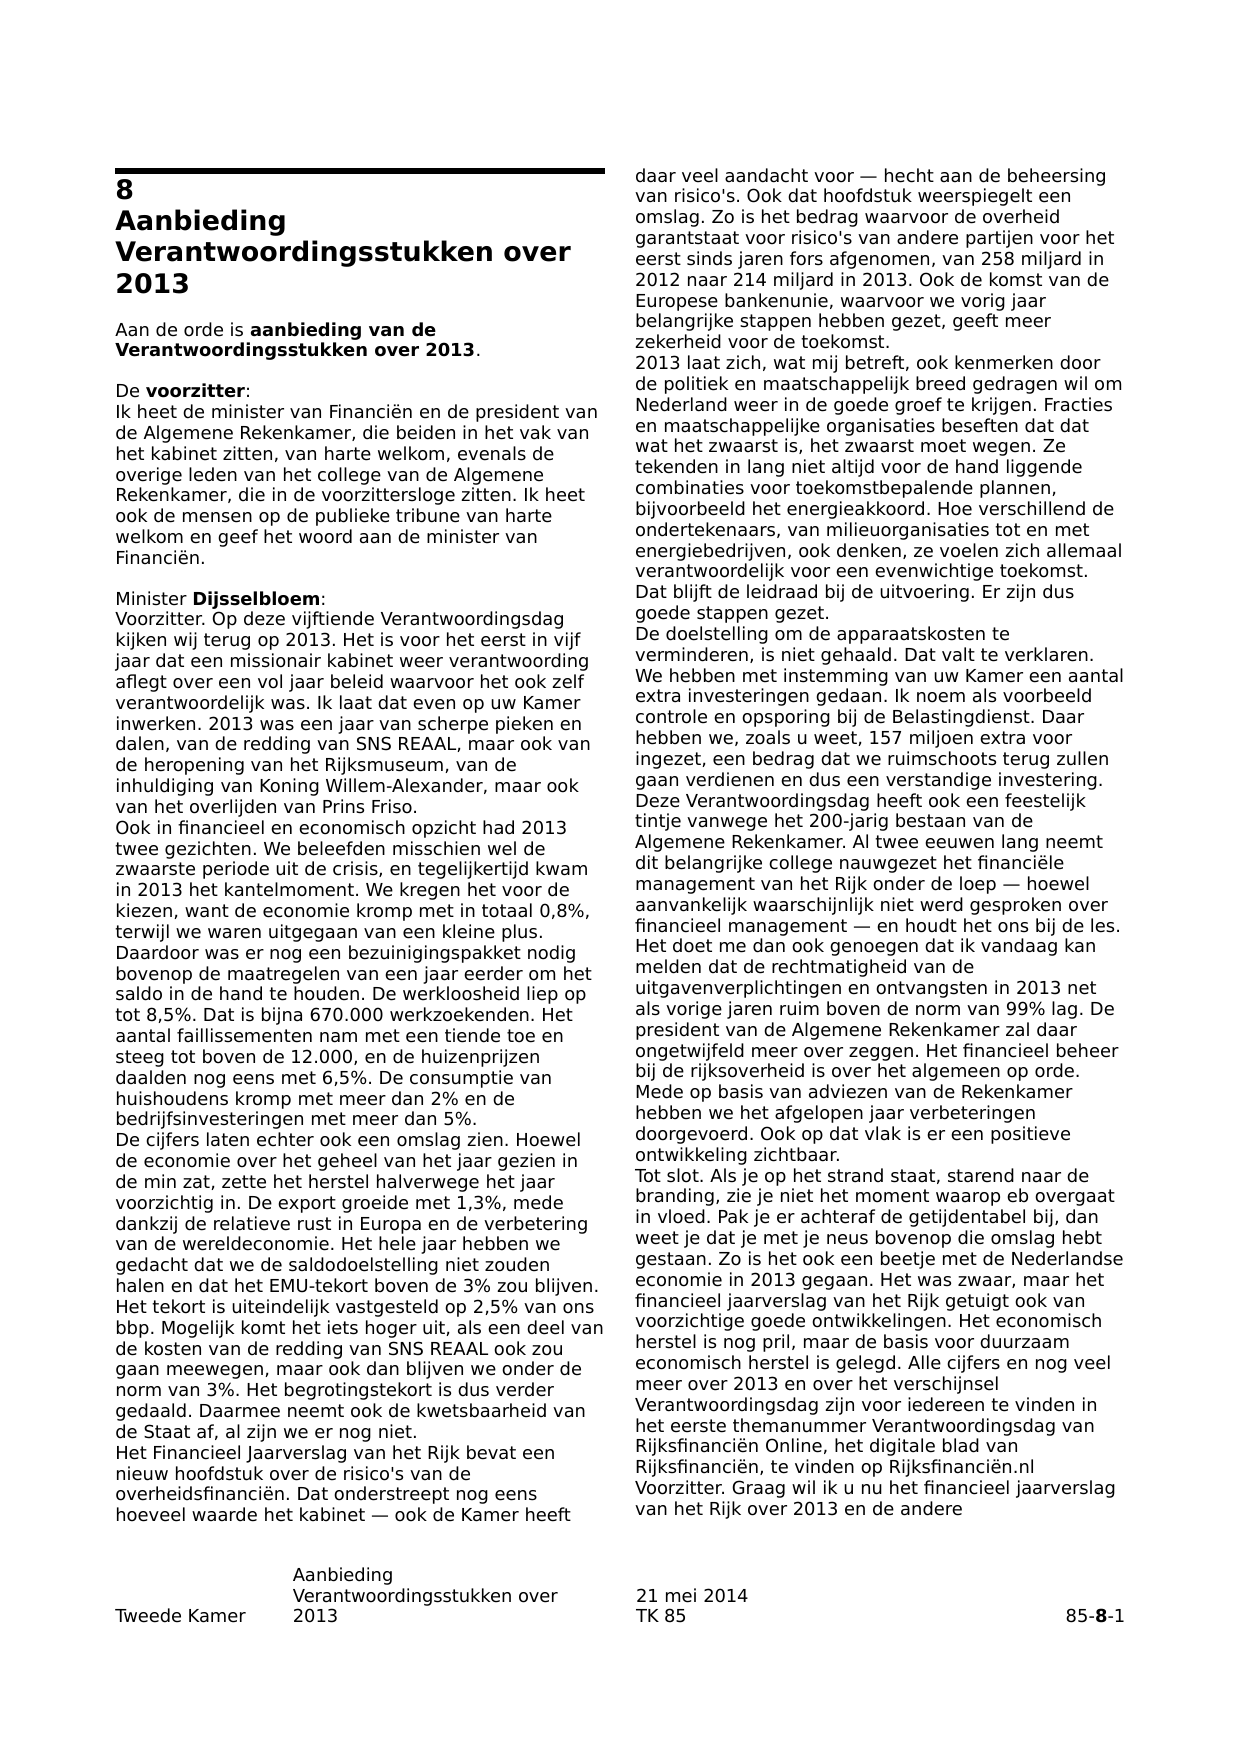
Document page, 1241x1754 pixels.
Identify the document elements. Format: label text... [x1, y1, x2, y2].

text Aan de orde is aanbieding van de Verantwoordingsstukken over 2013. [115, 319, 605, 361]
text Tot slot. Als je op het strand staat, starend naar de branding, zie je niet het moment waarop eb overgaat in vloed. Pak je er achteraf de getijdentabel bij, dan weet je dat je met je neus bovenop die omslag hebt gestaan. Zo is het ook een beetje met de Nederlandse economie in 2013 gegaan. Het was zwaar, maar het financieel jaarverslag van het Rijk getuigt ook van voorzichtige goede ontwikkelingen. Het economisch herstel is nog pril, maar de basis voor duurzaam economisch herstel is gelegd. Alle cijfers en nog veel meer over 2013 en over het verschijnsel Verantwoordingsdag zijn voor iedereen te vinden in het eerste themanummer Verantwoordingsdag van Rijksfinanciën Online, het digitale blad van Rijksfinanciën, te vinden op Rijksfinanciën.nl [635, 1165, 1125, 1478]
text 2013 laat zich, wat mij betreft, ook kenmerken door de politiek en maatschappelijk breed gedragen wil om Nederland weer in de goede groef te krijgen. Fracties en maatschappelijke organisaties beseften dat dat wat het zwaarst is, het zwaarst moet wegen. Ze tekenden in lang niet altijd voor de hand liggende combinaties voor toekomstbepalende plannen, bijvoorbeeld het energieakkoord. Hoe verschillend de ondertekenaars, van milieuorganisaties tot en met energiebedrijven, ook denken, ze voelen zich allemaal verantwoordelijk voor een evenwichtige toekomst. Dat blijft de leidraad bij de uitvoering. Er zijn dus goede stappen gezet. [635, 353, 1125, 624]
text Voorzitter. Op deze vijftiende Verantwoordingsdag kijken wij terug op 2013. Het is voor het eerst in vijf jaar dat een missionair kabinet weer verantwoording aflegt over een vol jaar beleid waarvoor het ook zelf verantwoordelijk was. Ik laat dat even op uw Kamer inwerken. 2013 was een jaar van scherpe pieken en dalen, van de redding van SNS REAAL, maar ook van de heropening van het Rijksmuseum, van de inhuldiging van Koning Willem-Alexander, maar ook van het overlijden van Prins Friso. [115, 609, 605, 817]
text Ook in financieel en economisch opzicht had 2013 twee gezichten. We beleefden misschien wel de zwaarste periode uit de crisis, en tegelijkertijd kwam in 2013 het kantelmoment. We kregen het voor de kiezen, want de economie kromp met in totaal 0,8%, terwijl we waren uitgegaan van een kleine plus. Daardoor was er nog een bezuinigingspakket nodig bovenop de maatregelen van een jaar eerder om het saldo in de hand te houden. De werkloosheid liep op tot 8,5%. Dat is bijna 670.000 werkzoekenden. Het aantal faillissementen nam met een tiende toe en steeg tot boven de 12.000, en de huizenprijzen daalden nog eens met 6,5%. De consumptie van huishoudens kromp met meer dan 2% en de bedrijfsinvesteringen met meer dan 5%. [115, 817, 605, 1130]
text Ik heet de minister van Financiën en de president van de Algemene Rekenkamer, die beiden in het vak van het kabinet zitten, van harte welkom, evenals de overige leden van het college van de Algemene Rekenkamer, die in de voorzittersloge zitten. Ik heet ook de mensen op de publieke tribune van harte welkom en geef het woord aan de minister van Financiën. [115, 402, 605, 568]
text De cijfers laten echter ook een omslag zien. Hoewel de economie over het geheel van het jaar gezien in de min zat, zette het herstel halverwege het jaar voorzichtig in. De export groeide met 1,3%, mede dankzij de relatieve rust in Europa en de verbetering van de wereldeconomie. Het hele jaar hebben we gedacht dat we de saldodoelstelling niet zouden halen en dat het EMU-tekort boven de 3% zou blijven. Het tekort is uiteindelijk vastgesteld op 2,5% van ons bbp. Mogelijk komt het iets hoger uit, als een deel van de kosten van de redding van SNS REAAL ook zou gaan meewegen, maar ook dan blijven we onder de norm van 3%. Het begrotingstekort is dus verder gedaald. Daarmee neemt ook de kwetsbaarheid van de Staat af, al zijn we er nog niet. [115, 1130, 605, 1442]
text De voorzitter: [115, 381, 605, 402]
text Deze Verantwoordingsdag heeft ook een feestelijk tintje vanwege het 200-jarig bestaan van de Algemene Rekenkamer. Al twee eeuwen lang neemt dit belangrijke college nauwgezet het financiële management van het Rijk onder de loep — hoewel aanvankelijk waarschijnlijk niet werd gesproken over financieel management — en houdt het ons bij de les. Het doet me dan ook genoegen dat ik vandaag kan melden dat de rechtmatigheid van de uitgavenverplichtingen en ontvangsten in 2013 net als vorige jaren ruim boven de norm van 99% lag. De president van de Algemene Rekenkamer zal daar ongetwijfeld meer over zeggen. Het financieel beheer bij de rijksoverheid is over het algemeen op orde. Mede op basis van adviezen van de Rekenkamer hebben we het afgelopen jaar verbeteringen doorgevoerd. Ook op dat vlak is er een positieve ontwikkeling zichtbaar. [635, 790, 1125, 1165]
text Voorzitter. Graag wil ik u nu het financieel jaarverslag van het Rijk over 2013 en de andere [635, 1478, 1125, 1519]
title 8 Aanbieding Verantwoordingsstukken over 2013 [115, 174, 605, 299]
text Minister Dijsselbloem: [115, 588, 605, 609]
text De doelstelling om de apparaatskosten te verminderen, is niet gehaald. Dat valt te verklaren. We hebben met instemming van uw Kamer een aantal extra investeringen gedaan. Ik noem als voorbeeld controle en opsporing bij de Belastingdienst. Daar hebben we, zoals u weet, 157 miljoen extra voor ingezet, een bedrag dat we ruimschoots terug zullen gaan verdienen en dus een verstandige investering. [635, 624, 1125, 790]
text Het Financieel Jaarverslag van het Rijk bevat een nieuw hoofdstuk over de risico's van de overheidsfinanciën. Dat onderstreept nog eens hoeveel waarde het kabinet — ook de Kamer heeft [115, 1442, 605, 1526]
text daar veel aandacht voor — hecht aan de beheersing van risico's. Ook dat hoofdstuk weerspiegelt een omslag. Zo is het bedrag waarvoor de overheid garantstaat voor risico's van andere partijen voor het eerst sinds jaren fors afgenomen, van 258 miljard in 2012 naar 214 miljard in 2013. Ook de komst van de Europese bankenunie, waarvoor we vorig jaar belangrijke stappen hebben gezet, geeft meer zekerheid voor de toekomst. [635, 165, 1125, 353]
